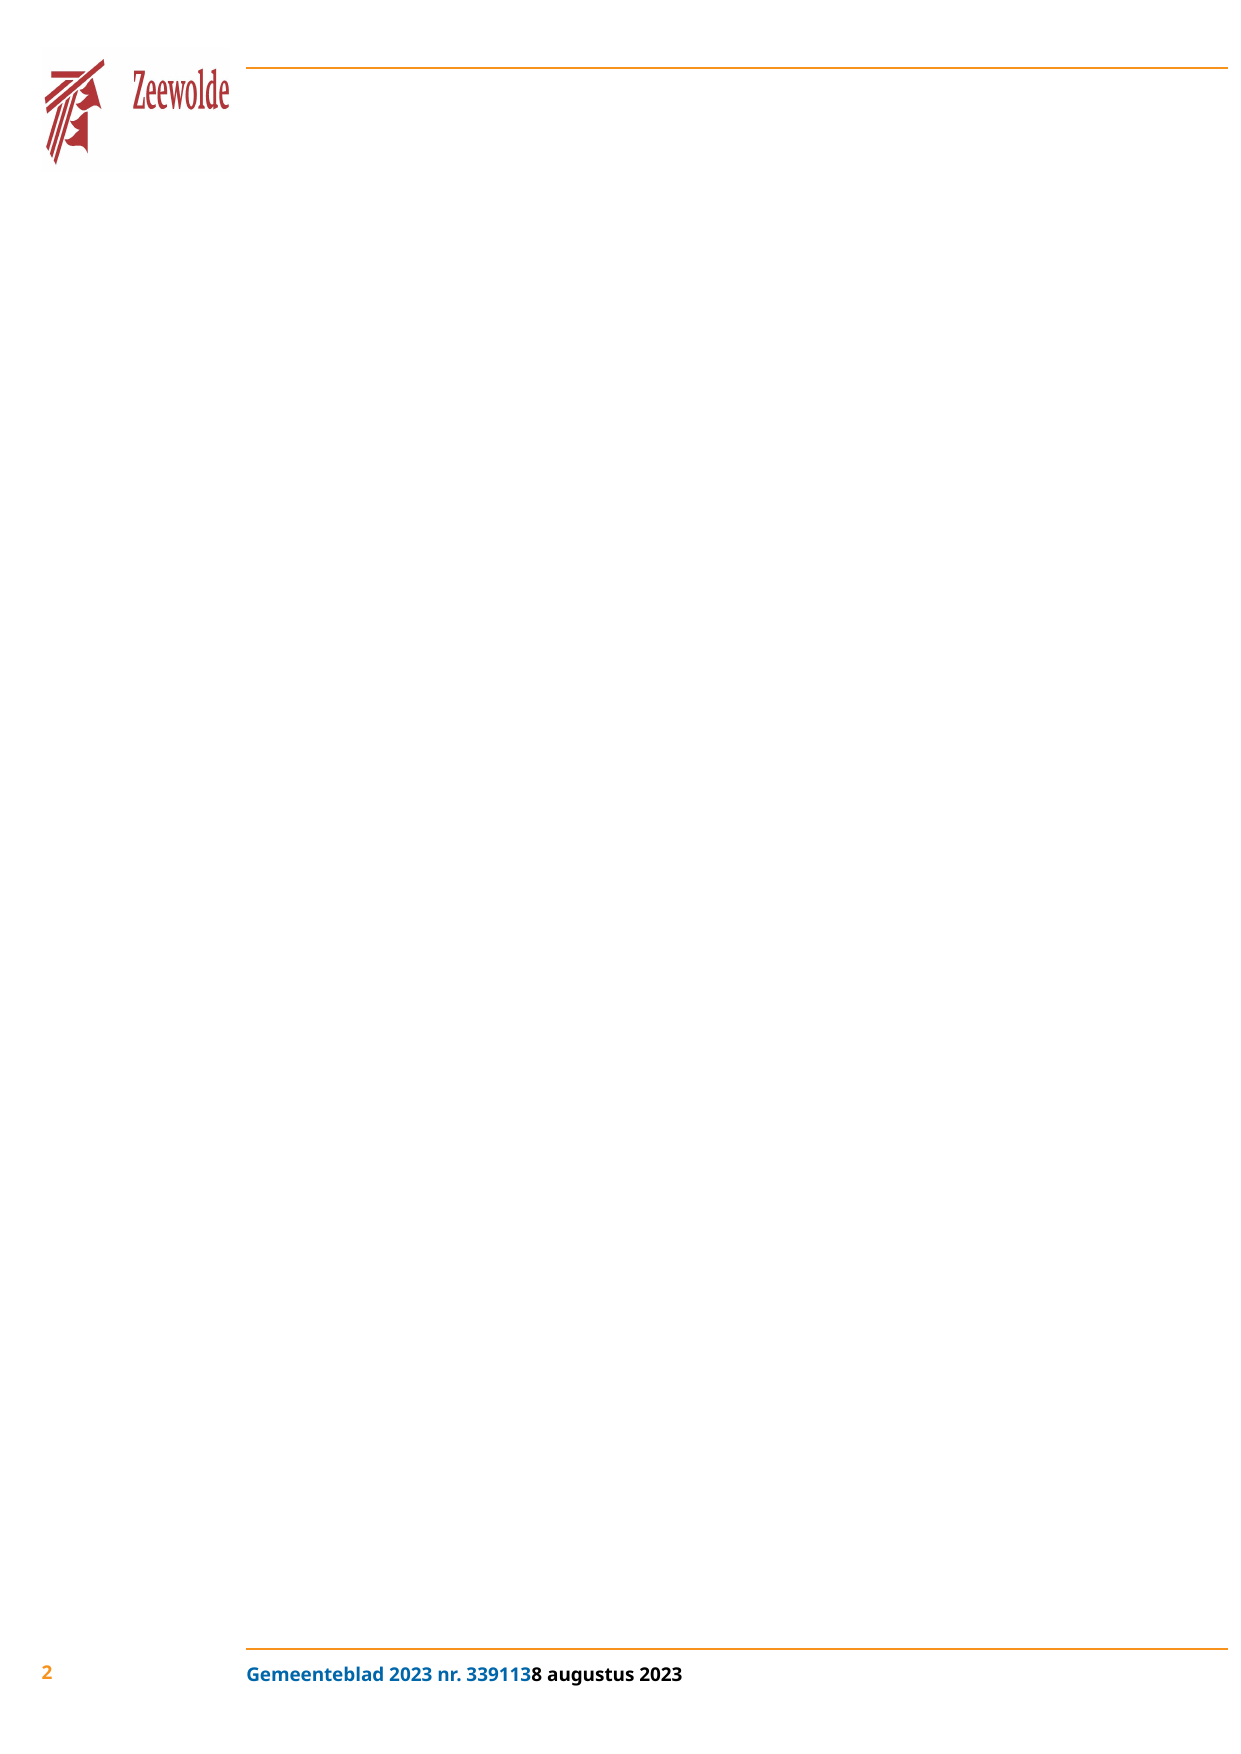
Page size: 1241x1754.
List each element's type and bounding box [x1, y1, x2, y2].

picture [41, 47, 231, 172]
